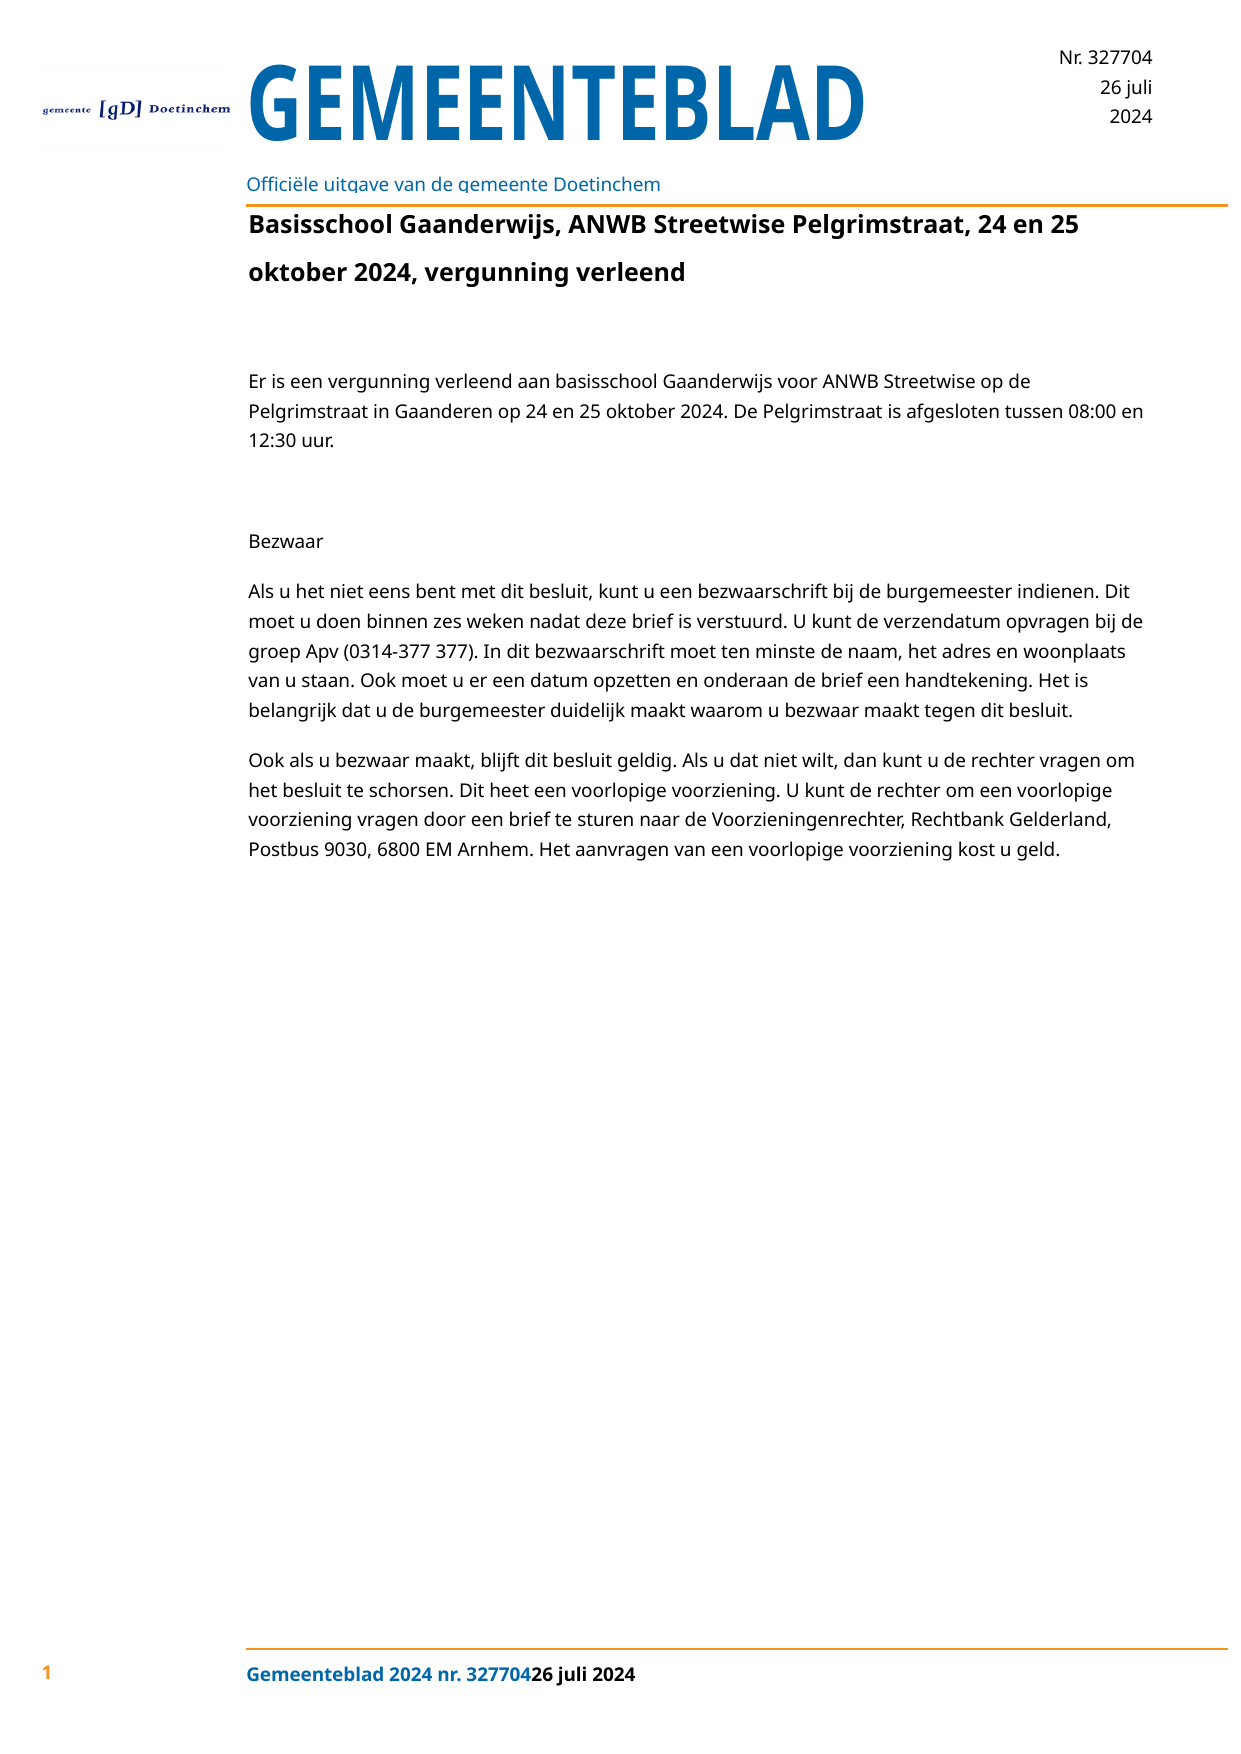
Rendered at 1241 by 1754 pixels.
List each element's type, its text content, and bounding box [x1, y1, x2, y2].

text Bezwaar [248, 528, 1152, 554]
text Basisschool Gaanderwijs, ANWB Streetwise Pelgrimstraat, 24 en 25 oktober 2024, vergunning verleend [248, 207, 1152, 288]
picture [41, 47, 231, 172]
text Als u het niet eens bent met dit besluit, kunt u een bezwaarschrift bij de burgemeester indienen. Dit moet u doen binnen zes weken nadat deze brief is verstuurd. U kunt de verzendatum opvragen bij de groep Apv (0314-377 377). In dit bezwaarschrift moet ten minste de naam, het adres en woonplaats van u staan. Ook moet u er een datum opzetten en onderaan de brief een handtekening. Het is belangrijk dat u de burgemeester duidelijk maakt waarom u bezwaar maakt tegen dit besluit. [248, 579, 1152, 723]
text Er is een vergunning verleend aan basisschool Gaanderwijs voor ANWB Streetwise op de Pelgrimstraat in Gaanderen op 24 en 25 oktober 2024. De Pelgrimstraat is afgesloten tussen 08:00 en 12:30 uur. [248, 368, 1152, 453]
text Ook als u bezwaar maakt, blijft dit besluit geldig. Als u dat niet wilt, dan kunt u de rechter vragen om het besluit te schorsen. Dit heet een voorlopige voorziening. U kunt de rechter om een voorlopige voorziening vragen door een brief te sturen naar de Voorzieningenrechter, Rechtbank Gelderland, Postbus 9030, 6800 EM Arnhem. Het aanvragen van een voorlopige voorziening kost u geld. [248, 747, 1152, 862]
